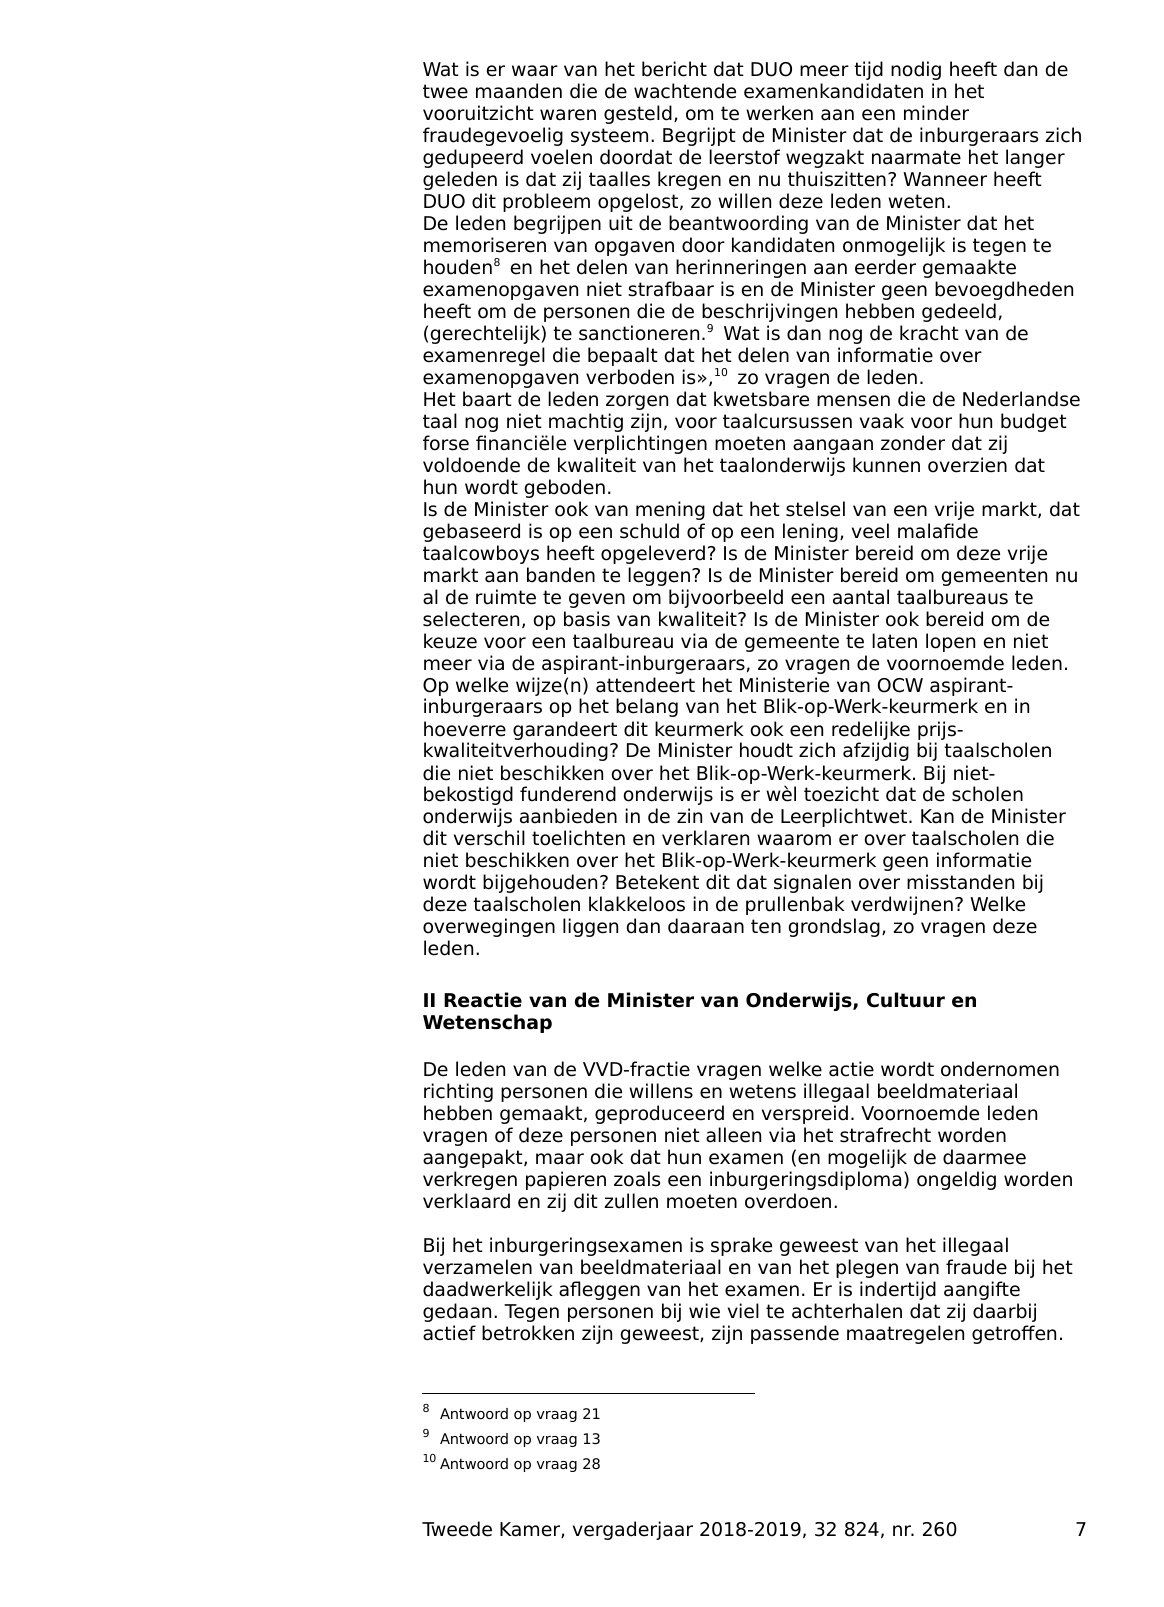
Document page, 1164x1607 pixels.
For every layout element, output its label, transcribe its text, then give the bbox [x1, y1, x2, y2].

text Wat is er waar van het bericht dat DUO meer tijd nodig heeft dan de twee maanden die de wachtende examenkandidaten in het vooruitzicht waren gesteld, om te werken aan een minder fraudegevoelig systeem. Begrijpt de Minister dat de inburgeraars zich gedupeerd voelen doordat de leerstof wegzakt naarmate het langer geleden is dat zij taalles kregen en nu thuiszitten? Wanneer heeft DUO dit probleem opgelost, zo willen deze leden weten. [422, 59, 1087, 213]
text Op welke wijze(n) attendeert het Ministerie van OCW aspirant-inburgeraars op het belang van het Blik-op-Werk-keurmerk en in hoeverre garandeert dit keurmerk ook een redelijke prijs-kwaliteitverhouding? De Minister houdt zich afzijdig bij taalscholen die niet beschikken over het Blik-op-Werk-keurmerk. Bij niet-bekostigd funderend onderwijs is er wèl toezicht dat de scholen onderwijs aanbieden in de zin van de Leerplichtwet. Kan de Minister dit verschil toelichten en verklaren waarom er over taalscholen die niet beschikken over het Blik-op-Werk-keurmerk geen informatie wordt bijgehouden? Betekent dit dat signalen over misstanden bij deze taalscholen klakkeloos in de prullenbak verdwijnen? Welke overwegingen liggen dan daaraan ten grondslag, zo vragen deze leden. [422, 674, 1087, 960]
text De leden begrijpen uit de beantwoording van de Minister dat het memoriseren van opgaven door kandidaten onmogelijk is tegen te houden en het delen van herinneringen aan eerder gemaakte examenopgaven niet strafbaar is en de Minister geen bevoegdheden heeft om de personen die de beschrijvingen hebben gedeeld, (gerechtelijk) te sanctioneren. Wat is dan nog de kracht van de examenregel die bepaalt dat het delen van informatie over examenopgaven verboden is», zo vragen de leden. [422, 213, 1087, 389]
text Het baart de leden zorgen dat kwetsbare mensen die de Nederlandse taal nog niet machtig zijn, voor taalcursussen vaak voor hun budget forse financiële verplichtingen moeten aangaan zonder dat zij voldoende de kwaliteit van het taalonderwijs kunnen overzien dat hun wordt geboden. [422, 389, 1087, 499]
text Antwoord op vraag 13 [422, 1427, 1087, 1449]
text Bij het inburgeringsexamen is sprake geweest van het illegaal verzamelen van beeldmateriaal en van het plegen van fraude bij het daadwerkelijk afleggen van het examen. Er is indertijd aangifte gedaan. Tegen personen bij wie viel te achterhalen dat zij daarbij actief betrokken zijn geweest, zijn passende maatregelen getroffen. [422, 1235, 1087, 1345]
subtitle II Reactie van de Minister van Onderwijs, Cultuur en Wetenschap [422, 990, 1087, 1034]
text Antwoord op vraag 21 [422, 1402, 1087, 1424]
text De leden van de VVD-fractie vragen welke actie wordt ondernomen richting personen die willens en wetens illegaal beeldmateriaal hebben gemaakt, geproduceerd en verspreid. Voornoemde leden vragen of deze personen niet alleen via het strafrecht worden aangepakt, maar ook dat hun examen (en mogelijk de daarmee verkregen papieren zoals een inburgeringsdiploma) ongeldig worden verklaard en zij dit zullen moeten overdoen. [422, 1059, 1087, 1213]
text Is de Minister ook van mening dat het stelsel van een vrije markt, dat gebaseerd is op een schuld of op een lening, veel malafide taalcowboys heeft opgeleverd? Is de Minister bereid om deze vrije markt aan banden te leggen? Is de Minister bereid om gemeenten nu al de ruimte te geven om bijvoorbeeld een aantal taalbureaus te selecteren, op basis van kwaliteit? Is de Minister ook bereid om de keuze voor een taalbureau via de gemeente te laten lopen en niet meer via de aspirant-inburgeraars, zo vragen de voornoemde leden. [422, 499, 1087, 674]
text Antwoord op vraag 28 [422, 1452, 1087, 1474]
